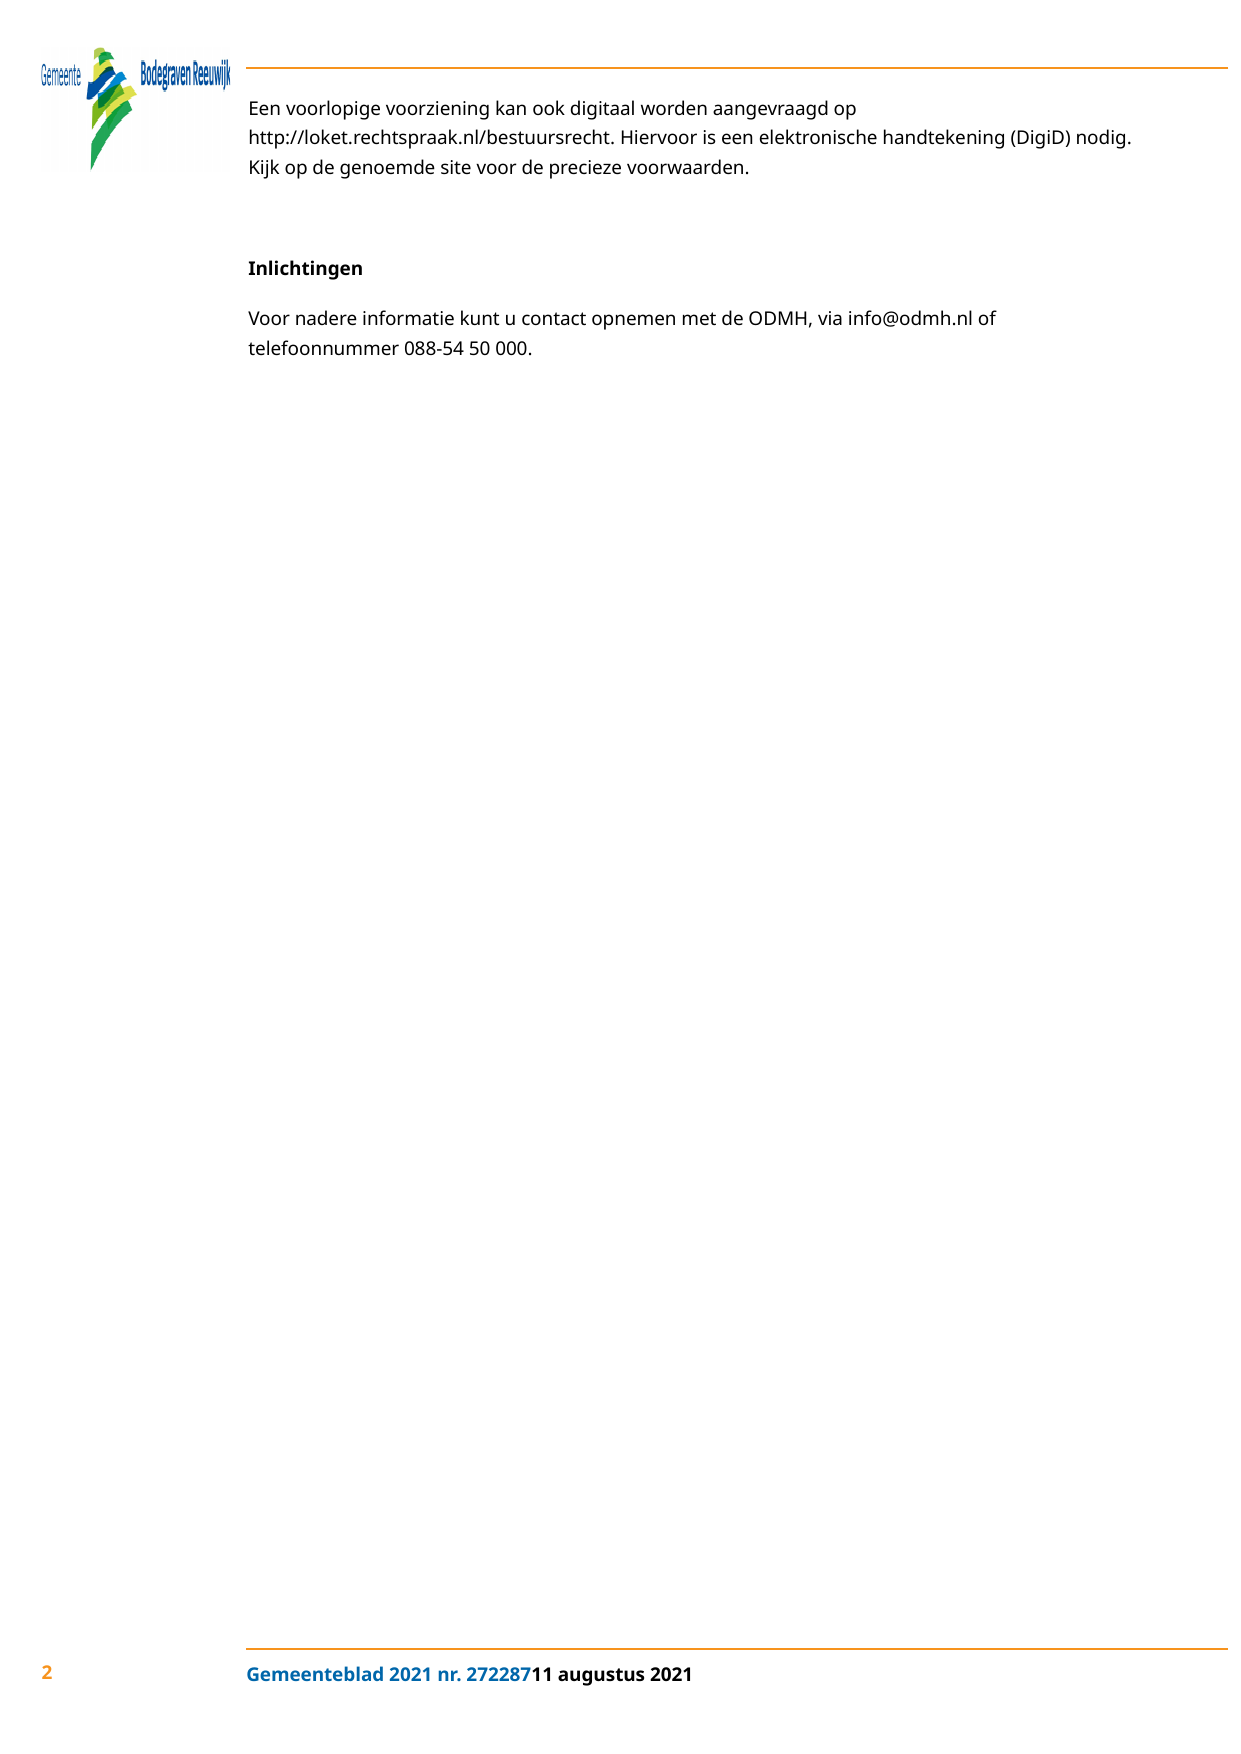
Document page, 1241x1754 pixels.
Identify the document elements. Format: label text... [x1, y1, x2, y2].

text Een voorlopige voorziening kan ook digitaal worden aangevraagd op http://loket.rechtspraak.nl/bestuursrecht. Hiervoor is een elektronische handtekening (DigiD) nodig. Kijk op de genoemde site voor de precieze voorwaarden. [248, 95, 1152, 180]
picture [41, 47, 231, 172]
text Inlichtingen [248, 255, 1152, 281]
text Voor nadere informatie kunt u contact opnemen met de ODMH, via info@odmh.nl of telefoonnummer 088-54 50 000. [248, 305, 1152, 361]
